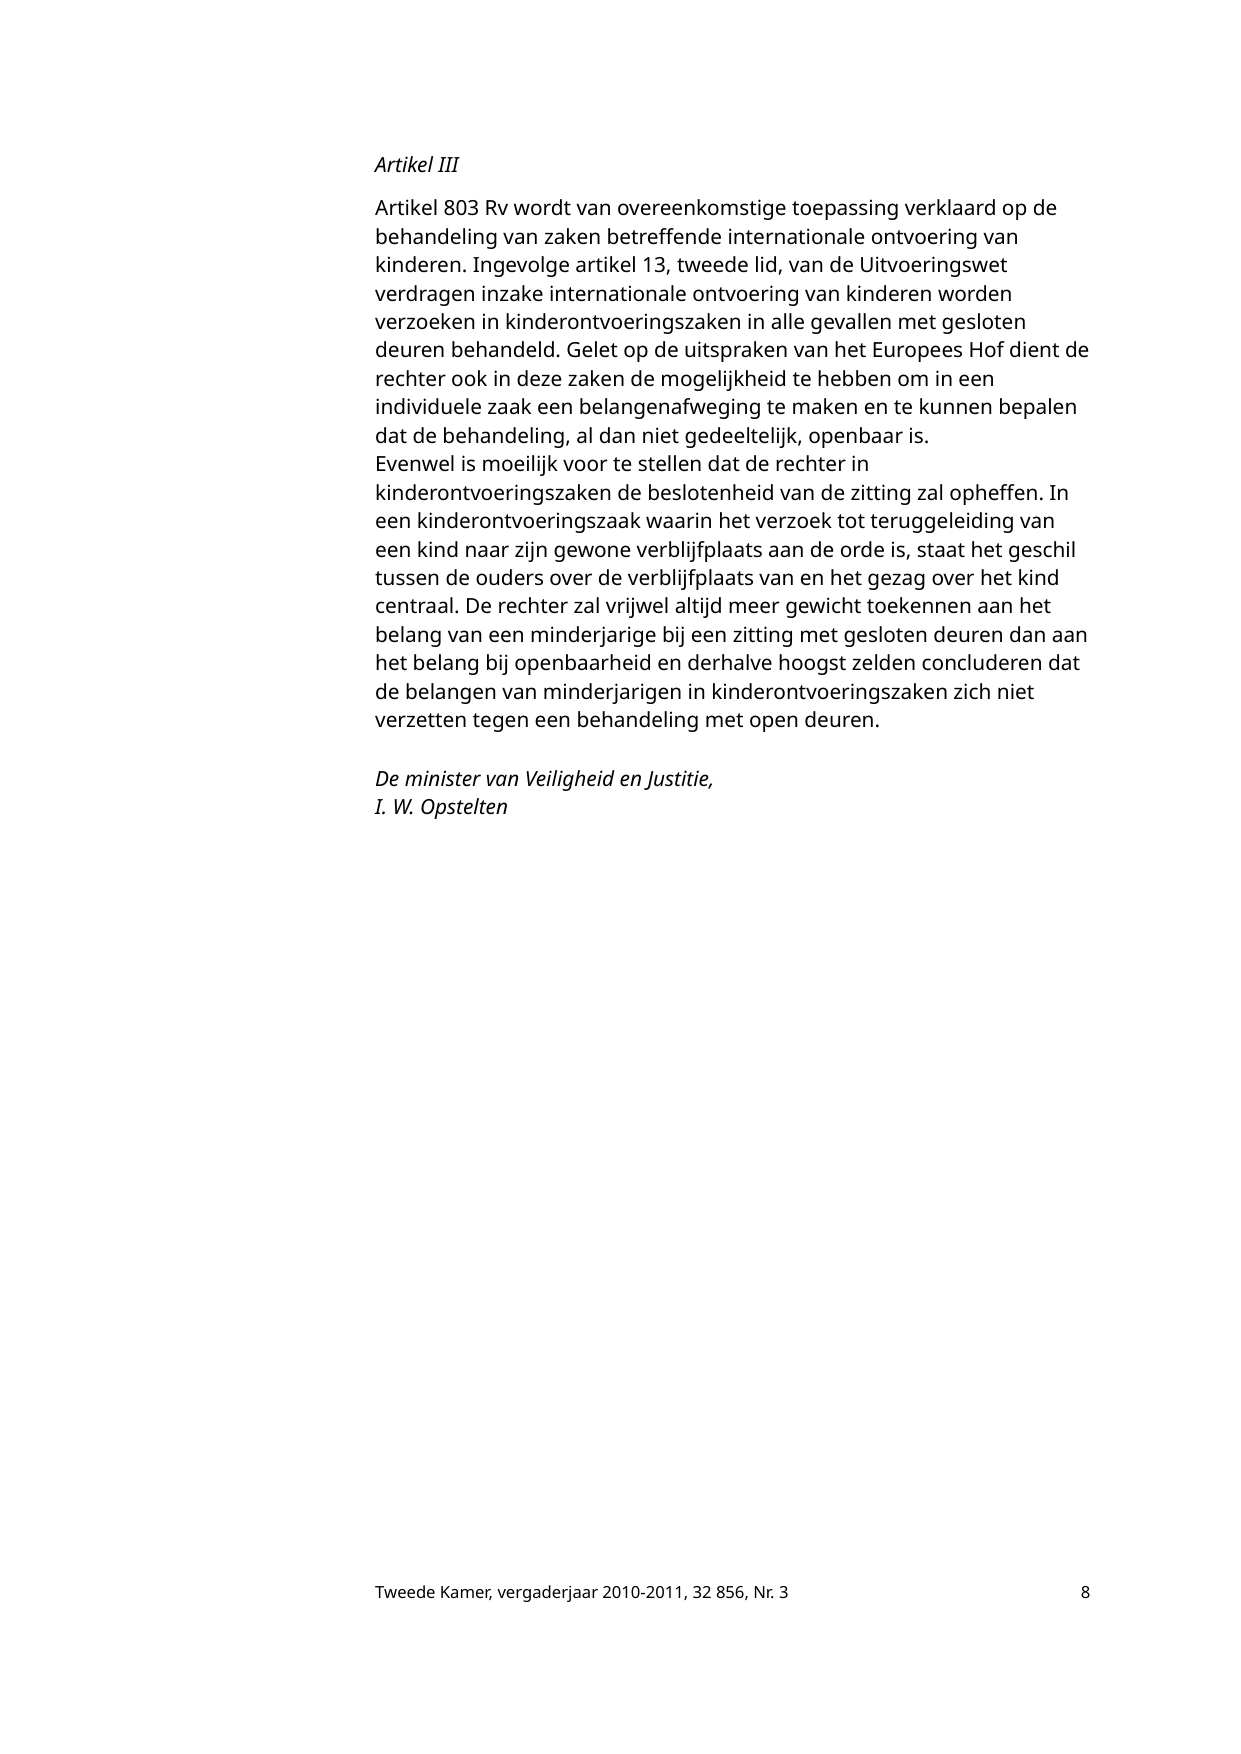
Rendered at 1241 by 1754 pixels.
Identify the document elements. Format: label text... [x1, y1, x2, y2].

text Artikel III [375, 150, 1090, 178]
text Artikel 803 Rv wordt van overeenkomstige toepassing verklaard op de behandeling van zaken betreffende internationale ontvoering van kinderen. Ingevolge artikel 13, tweede lid, van de Uitvoeringswet verdragen inzake internationale ontvoering van kinderen worden verzoeken in kinderontvoeringszaken in alle gevallen met gesloten deuren behandeld. Gelet op de uitspraken van het Europees Hof dient de rechter ook in deze zaken de mogelijkheid te hebben om in een individuele zaak een belangenafweging te maken en te kunnen bepalen dat de behandeling, al dan niet gedeeltelijk, openbaar is. [375, 193, 1090, 449]
text I. W. Opstelten [375, 792, 1090, 821]
text De minister van Veiligheid en Justitie, [375, 764, 1090, 792]
text Evenwel is moeilijk voor te stellen dat de rechter in kinderontvoeringszaken de beslotenheid van de zitting zal opheffen. In een kinderontvoeringszaak waarin het verzoek tot teruggeleiding van een kind naar zijn gewone verblijfplaats aan de orde is, staat het geschil tussen de ouders over de verblijfplaats van en het gezag over het kind centraal. De rechter zal vrijwel altijd meer gewicht toekennen aan het belang van een minderjarige bij een zitting met gesloten deuren dan aan het belang bij openbaarheid en derhalve hoogst zelden concluderen dat de belangen van minderjarigen in kinderontvoeringszaken zich niet verzetten tegen een behandeling met open deuren. [375, 449, 1090, 734]
